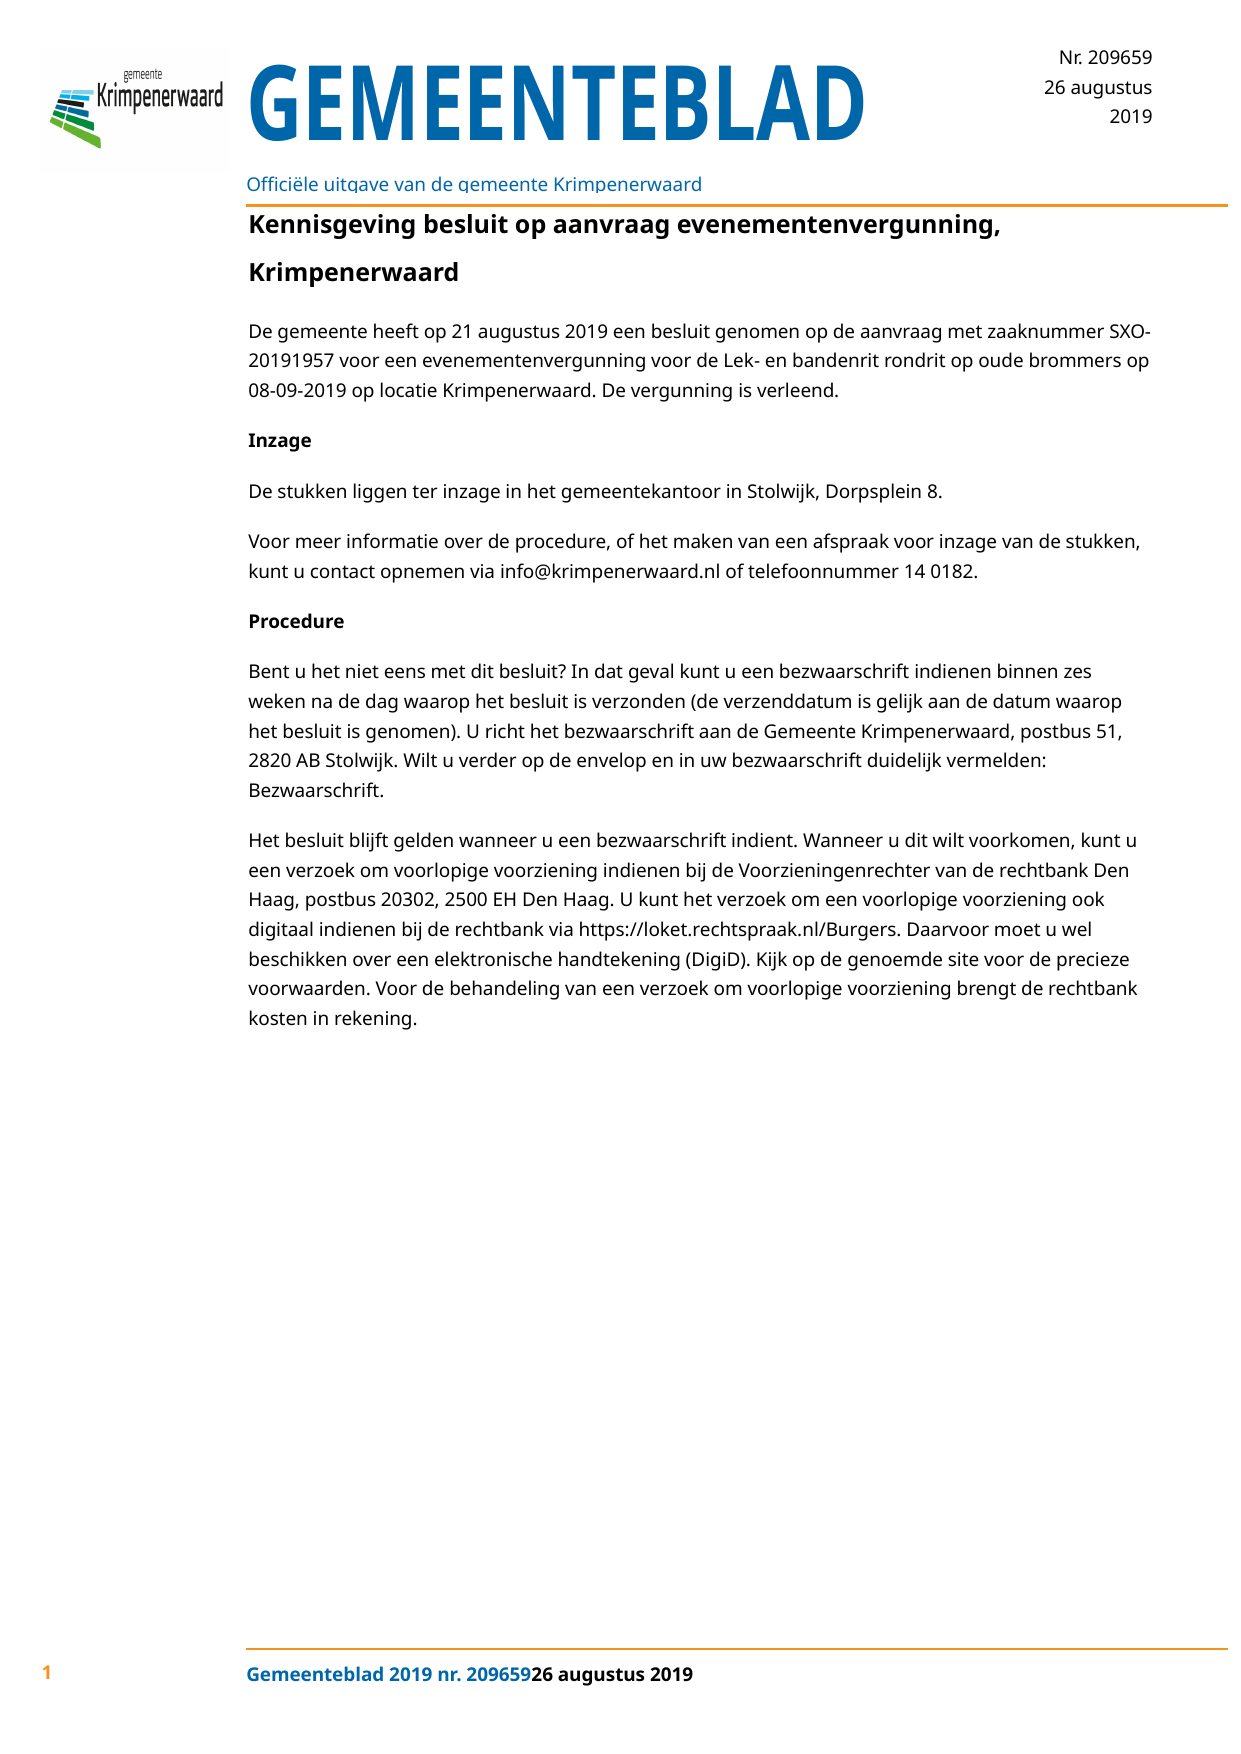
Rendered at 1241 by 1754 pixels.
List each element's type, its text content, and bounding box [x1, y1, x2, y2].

text Voor meer informatie over de procedure, of het maken van een afspraak voor inzage van de stukken, kunt u contact opnemen via info@krimpenerwaard.nl of telefoonnummer 14 0182. [248, 528, 1152, 584]
text Bent u het niet eens met dit besluit? In dat geval kunt u een bezwaarschrift indienen binnen zes weken na de dag waarop het besluit is verzonden (de verzenddatum is gelijk aan de datum waarop het besluit is genomen). U richt het bezwaarschrift aan de Gemeente Krimpenerwaard, postbus 51, 2820 AB Stolwijk. Wilt u verder op de envelop en in uw bezwaarschrift duidelijk vermelden: Bezwaarschrift. [248, 659, 1152, 803]
text Kennisgeving besluit op aanvraag evenementenvergunning, Krimpenerwaard [248, 207, 1152, 288]
text De gemeente heeft op 21 augustus 2019 een besluit genomen op de aanvraag met zaaknummer SXO-20191957 voor een evenementenvergunning voor de Lek- en bandenrit rondrit op oude brommers op 08-09-2019 op locatie Krimpenerwaard. De vergunning is verleend. [248, 318, 1152, 403]
text Het besluit blijft gelden wanneer u een bezwaarschrift indient. Wanneer u dit wilt voorkomen, kunt u een verzoek om voorlopige voorziening indienen bij de Voorzieningenrechter van de rechtbank Den Haag, postbus 20302, 2500 EH Den Haag. U kunt het verzoek om een voorlopige voorziening ook digitaal indienen bij de rechtbank via https://loket.rechtspraak.nl/Burgers. Daarvoor moet u wel beschikken over een elektronische handtekening (DigiD). Kijk op de genoemde site voor de precieze voorwaarden. Voor de behandeling van een verzoek om voorlopige voorziening brengt de rechtbank kosten in rekening. [248, 827, 1152, 1031]
picture [41, 47, 231, 172]
text Procedure [248, 608, 1152, 634]
text De stukken liggen ter inzage in het gemeentekantoor in Stolwijk, Dorpsplein 8. [248, 478, 1152, 504]
text Inzage [248, 427, 1152, 453]
